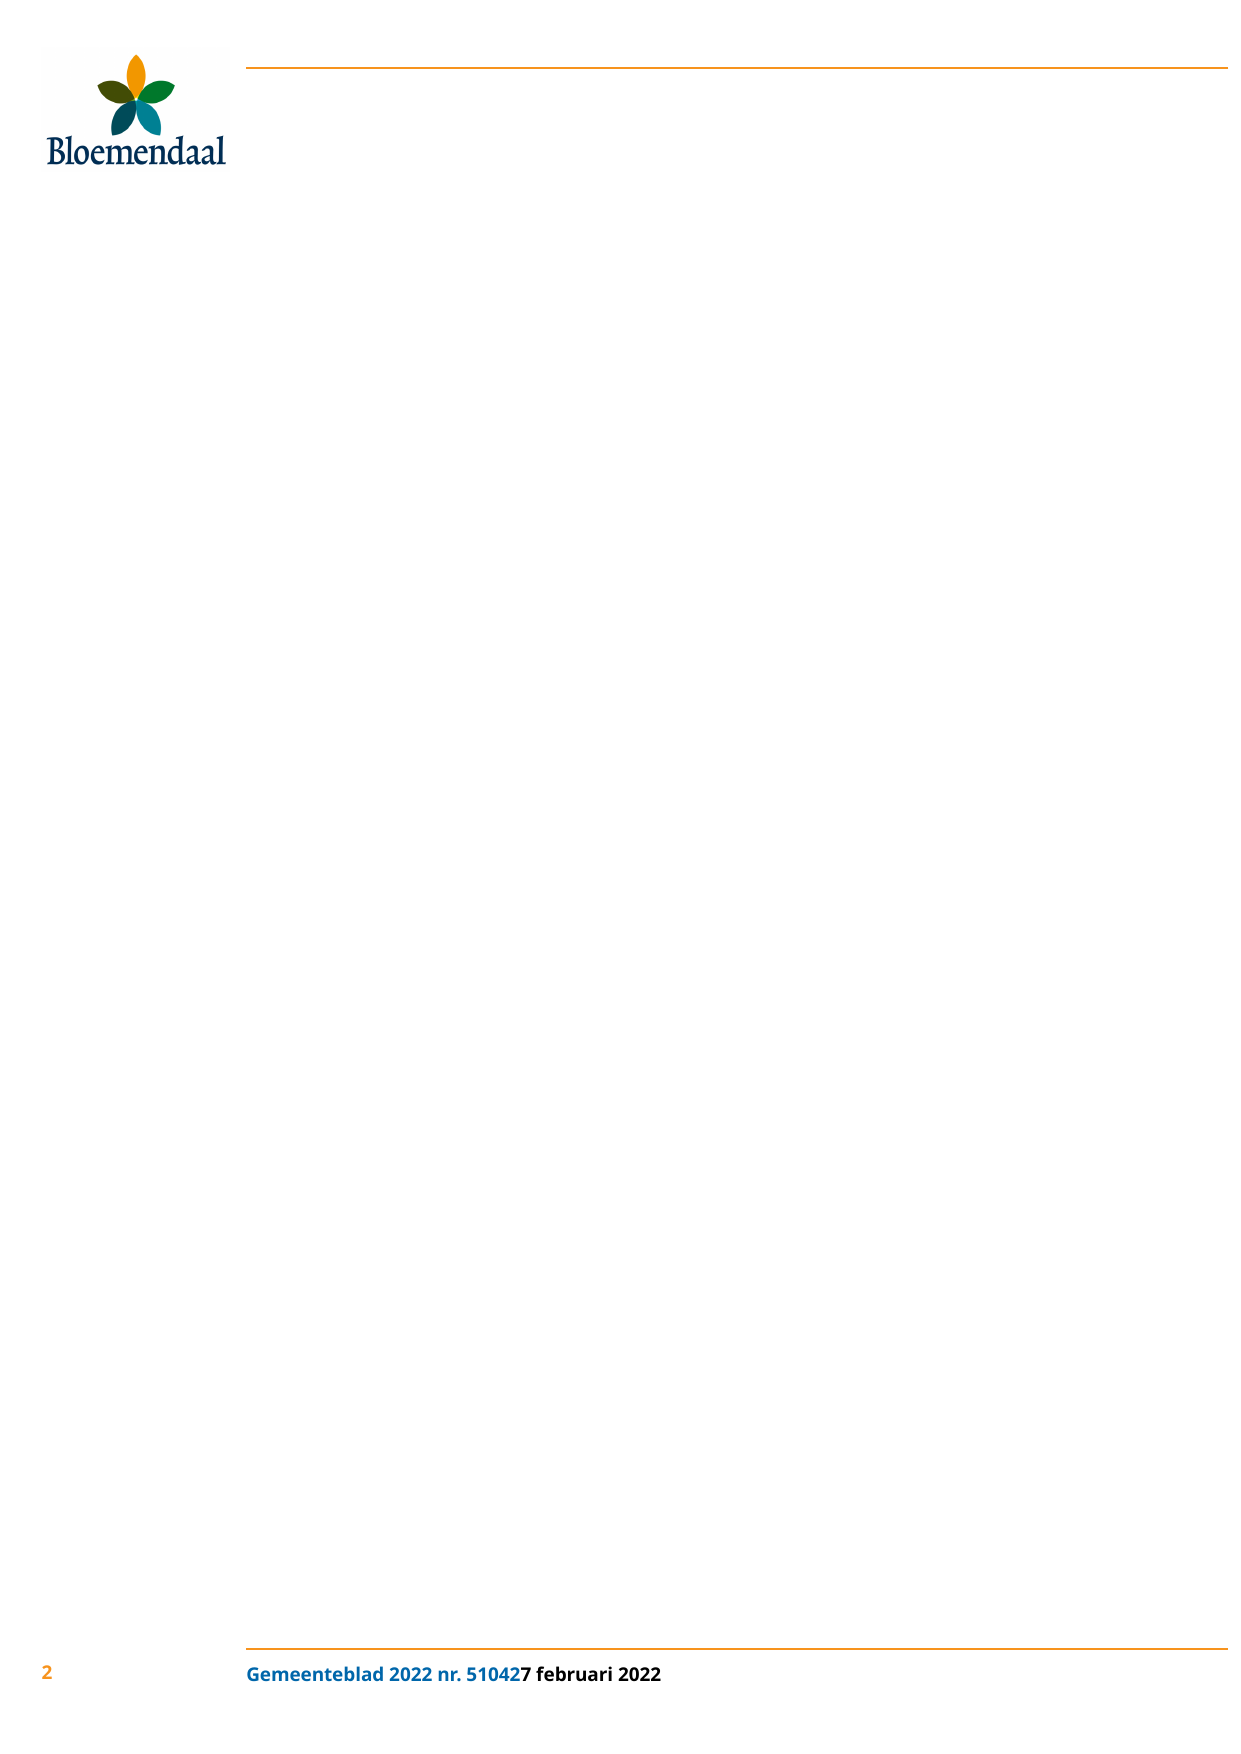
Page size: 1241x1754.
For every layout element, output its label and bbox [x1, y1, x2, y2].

picture [41, 47, 231, 172]
